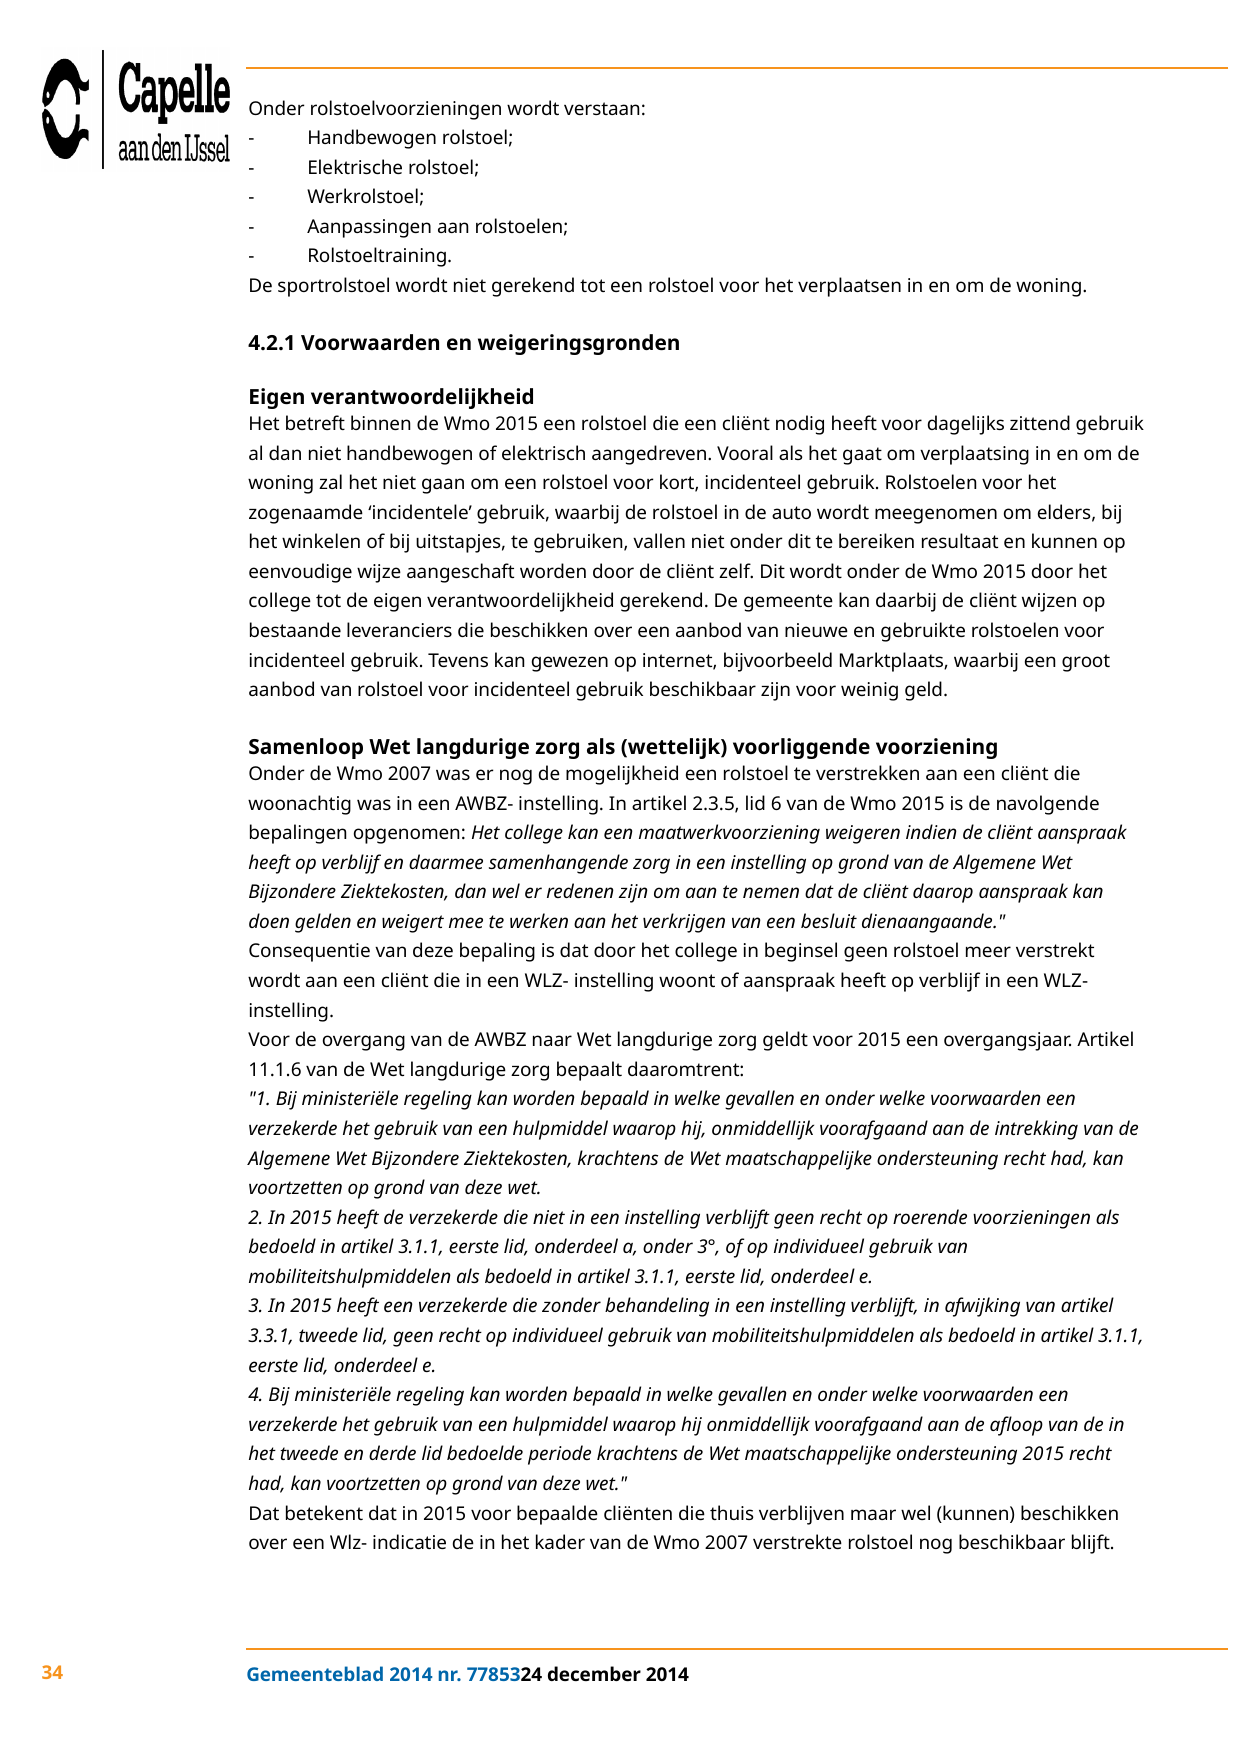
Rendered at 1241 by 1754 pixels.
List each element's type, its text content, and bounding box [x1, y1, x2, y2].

text Het betreft binnen de Wmo 2015 een rolstoel die een cliënt nodig heeft voor dagelijks zittend gebruik al dan niet handbewogen of elektrisch aangedreven. Vooral als het gaat om verplaatsing in en om de woning zal het niet gaan om een rolstoel voor kort, incidenteel gebruik. Rolstoelen voor het zogenaamde ‘incidentele’ gebruik, waarbij de rolstoel in de auto wordt meegenomen om elders, bij het winkelen of bij uitstapjes, te gebruiken, vallen niet onder dit te bereiken resultaat en kunnen op eenvoudige wijze aangeschaft worden door de cliënt zelf. Dit wordt onder de Wmo 2015 door het college tot de eigen verantwoordelijkheid gerekend. De gemeente kan daarbij de cliënt wijzen op bestaande leveranciers die beschikken over een aanbod van nieuwe en gebruikte rolstoelen voor incidenteel gebruik. Tevens kan gewezen op internet, bijvoorbeeld Marktplaats, waarbij een groot aanbod van rolstoel voor incidenteel gebruik beschikbaar zijn voor weinig geld. [248, 410, 1152, 702]
text 3. In 2015 heeft een verzekerde die zonder behandeling in een instelling verblijft, in afwijking van artikel 3.3.1, tweede lid, geen recht op individueel gebruik van mobiliteitshulpmiddelen als bedoeld in artikel 3.1.1, eerste lid, onderdeel e. [248, 1293, 1152, 1378]
picture [41, 47, 231, 172]
list Handbewogen rolstoel; [248, 124, 1152, 150]
list Werkrolstoel; [248, 183, 1152, 209]
text "1. Bij ministeriële regeling kan worden bepaald in welke gevallen en onder welke voorwaarden een verzekerde het gebruik van een hulpmiddel waarop hij, onmiddellijk voorafgaand aan de intrekking van de Algemene Wet Bijzondere Ziektekosten, krachtens de Wet maatschappelijke ondersteuning recht had, kan voortzetten op grond van deze wet. [248, 1086, 1152, 1200]
list Rolstoeltraining. [248, 243, 1152, 268]
text 2. In 2015 heeft de verzekerde die niet in een instelling verblijft geen recht op roerende voorzieningen als bedoeld in artikel 3.1.1, eerste lid, onderdeel a, onder 3°, of op individueel gebruik van mobiliteitshulpmiddelen als bedoeld in artikel 3.1.1, eerste lid, onderdeel e. [248, 1204, 1152, 1289]
text 4.2.1 Voorwaarden en weigeringsgronden [248, 328, 1152, 356]
text 4. Bij ministeriële regeling kan worden bepaald in welke gevallen en onder welke voorwaarden een verzekerde het gebruik van een hulpmiddel waarop hij onmiddellijk voorafgaand aan de afloop van de in het tweede en derde lid bedoelde periode krachtens de Wet maatschappelijke ondersteuning 2015 recht had, kan voortzetten op grond van deze wet." [248, 1381, 1152, 1496]
text Onder de Wmo 2007 was er nog de mogelijkheid een rolstoel te verstrekken aan een cliënt die woonachtig was in een AWBZ- instelling. In artikel 2.3.5, lid 6 van de Wmo 2015 is de navolgende bepalingen opgenomen: Het college kan een maatwerkvoorziening weigeren indien de cliënt aanspraak heeft op verblijf en daarmee samenhangende zorg in een instelling op grond van de Algemene Wet Bijzondere Ziektekosten, dan wel er redenen zijn om aan te nemen dat de cliënt daarop aanspraak kan doen gelden en weigert mee te werken aan het verkrijgen van een besluit dienaangaande." [248, 760, 1152, 934]
text Eigen verantwoordelijkheid [248, 382, 1152, 410]
text De sportrolstoel wordt niet gerekend tot een rolstoel voor het verplaatsen in en om de woning. [248, 272, 1152, 298]
list Elektrische rolstoel; [248, 154, 1152, 180]
text Voor de overgang van de AWBZ naar Wet langdurige zorg geldt voor 2015 een overgangsjaar. Artikel 11.1.6 van de Wet langdurige zorg bepaalt daaromtrent: [248, 1026, 1152, 1082]
list Aanpassingen aan rolstoelen; [248, 213, 1152, 239]
text Onder rolstoelvoorzieningen wordt verstaan: [248, 95, 1152, 121]
text Consequentie van deze bepaling is dat door het college in beginsel geen rolstoel meer verstrekt wordt aan een cliënt die in een WLZ- instelling woont of aanspraak heeft op verblijf in een WLZ- instelling. [248, 938, 1152, 1023]
text Dat betekent dat in 2015 voor bepaalde cliënten die thuis verblijven maar wel (kunnen) beschikken over een Wlz- indicatie de in het kader van de Wmo 2007 verstrekte rolstoel nog beschikbaar blijft. [248, 1500, 1152, 1555]
text Samenloop Wet langdurige zorg als (wettelijk) voorliggende voorziening [248, 732, 1152, 760]
